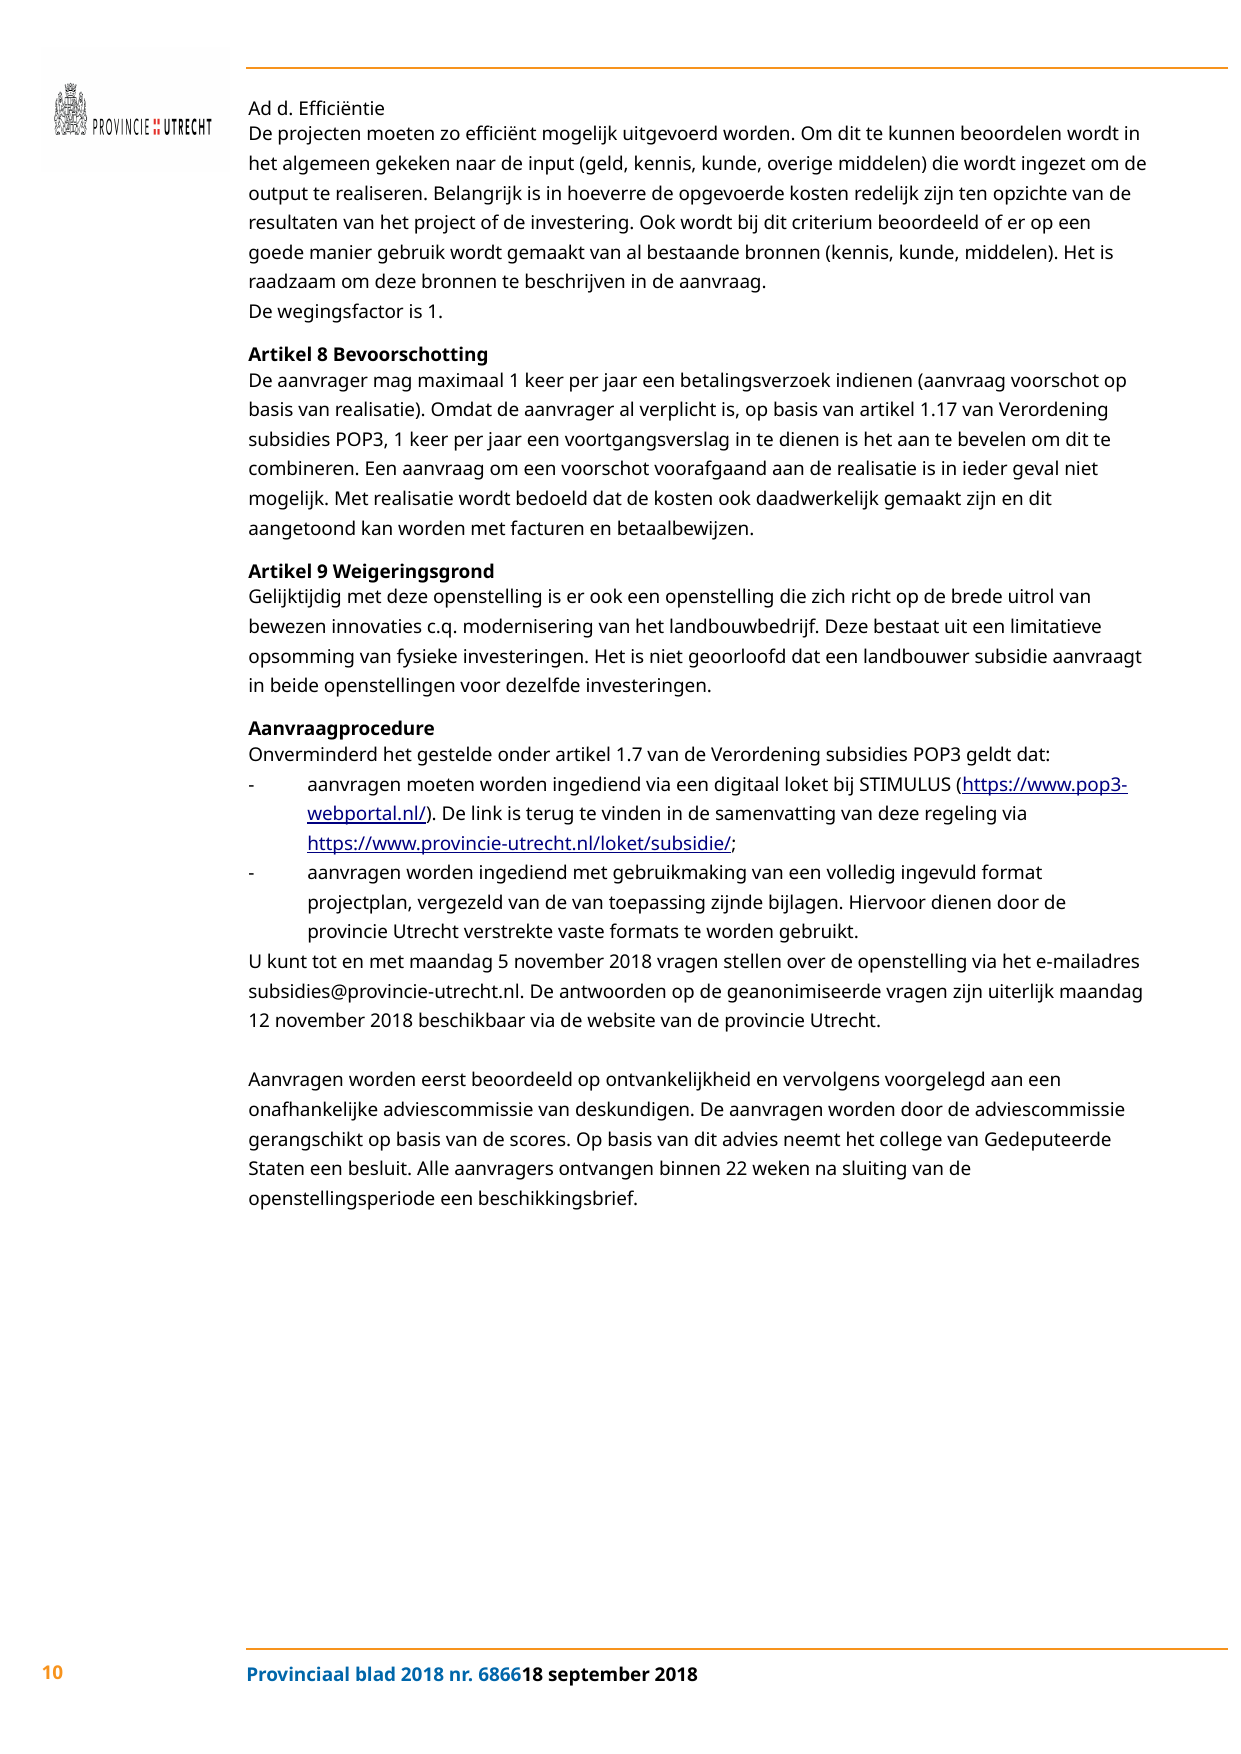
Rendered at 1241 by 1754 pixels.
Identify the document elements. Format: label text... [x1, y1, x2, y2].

text Ad d. Efficiëntie [248, 95, 1152, 121]
text De aanvrager mag maximaal 1 keer per jaar een betalingsverzoek indienen (aanvraag voorschot op basis van realisatie). Omdat de aanvrager al verplicht is, op basis van artikel 1.17 van Verordening subsidies POP3, 1 keer per jaar een voortgangsverslag in te dienen is het aan te bevelen om dit te combineren. Een aanvraag om een voorschot voorafgaand aan de realisatie is in ieder geval niet mogelijk. Met realisatie wordt bedoeld dat de kosten ook daadwerkelijk gemaakt zijn en dit aangetoond kan worden met facturen en betaalbewijzen. [248, 367, 1152, 541]
text Aanvraagprocedure [248, 716, 1152, 741]
text De wegingsfactor is 1. [248, 298, 1152, 324]
text Onverminderd het gestelde onder artikel 1.7 van de Verordening subsidies POP3 geldt dat: [248, 741, 1152, 767]
picture [41, 47, 231, 172]
text Gelijktijdig met deze openstelling is er ook een openstelling die zich richt op de brede uitrol van bewezen innovaties c.q. modernisering van het landbouwbedrijf. Deze bestaat uit een limitatieve opsomming van fysieke investeringen. Het is niet geoorloofd dat een landbouwer subsidie aanvraagt in beide openstellingen voor dezelfde investeringen. [248, 584, 1152, 698]
list aanvragen worden ingediend met gebruikmaking van een volledig ingevuld format projectplan, vergezeld van de van toepassing zijnde bijlagen. Hiervoor dienen door de provincie Utrecht verstrekte vaste formats te worden gebruikt. [248, 859, 1152, 944]
text Aanvragen worden eerst beoordeeld op ontvankelijkheid en vervolgens voorgelegd aan een onafhankelijke adviescommissie van deskundigen. De aanvragen worden door de adviescommissie gerangschikt op basis van de scores. Op basis van dit advies neemt het college van Gedeputeerde Staten een besluit. Alle aanvragers ontvangen binnen 22 weken na sluiting van de openstellingsperiode een beschikkingsbrief. [248, 1067, 1152, 1211]
text Artikel 9 Weigeringsgrond [248, 558, 1152, 584]
text Artikel 8 Bevoorschotting [248, 341, 1152, 367]
list aanvragen moeten worden ingediend via een digitaal loket bij STIMULUS (https://www.pop3-webportal.nl/). De link is terug te vinden in de samenvatting van deze regeling via https://www.provincie-utrecht.nl/loket/subsidie/; [248, 771, 1152, 856]
text De projecten moeten zo efficiënt mogelijk uitgevoerd worden. Om dit te kunnen beoordelen wordt in het algemeen gekeken naar de input (geld, kennis, kunde, overige middelen) die wordt ingezet om de output te realiseren. Belangrijk is in hoeverre de opgevoerde kosten redelijk zijn ten opzichte van de resultaten van het project of de investering. Ook wordt bij dit criterium beoordeeld of er op een goede manier gebruik wordt gemaakt van al bestaande bronnen (kennis, kunde, middelen). Het is raadzaam om deze bronnen te beschrijven in de aanvraag. [248, 121, 1152, 294]
text U kunt tot en met maandag 5 november 2018 vragen stellen over de openstelling via het e-mailadres subsidies@provincie-utrecht.nl. De antwoorden op de geanonimiseerde vragen zijn uiterlijk maandag 12 november 2018 beschikbaar via de website van de provincie Utrecht. [248, 948, 1152, 1033]
